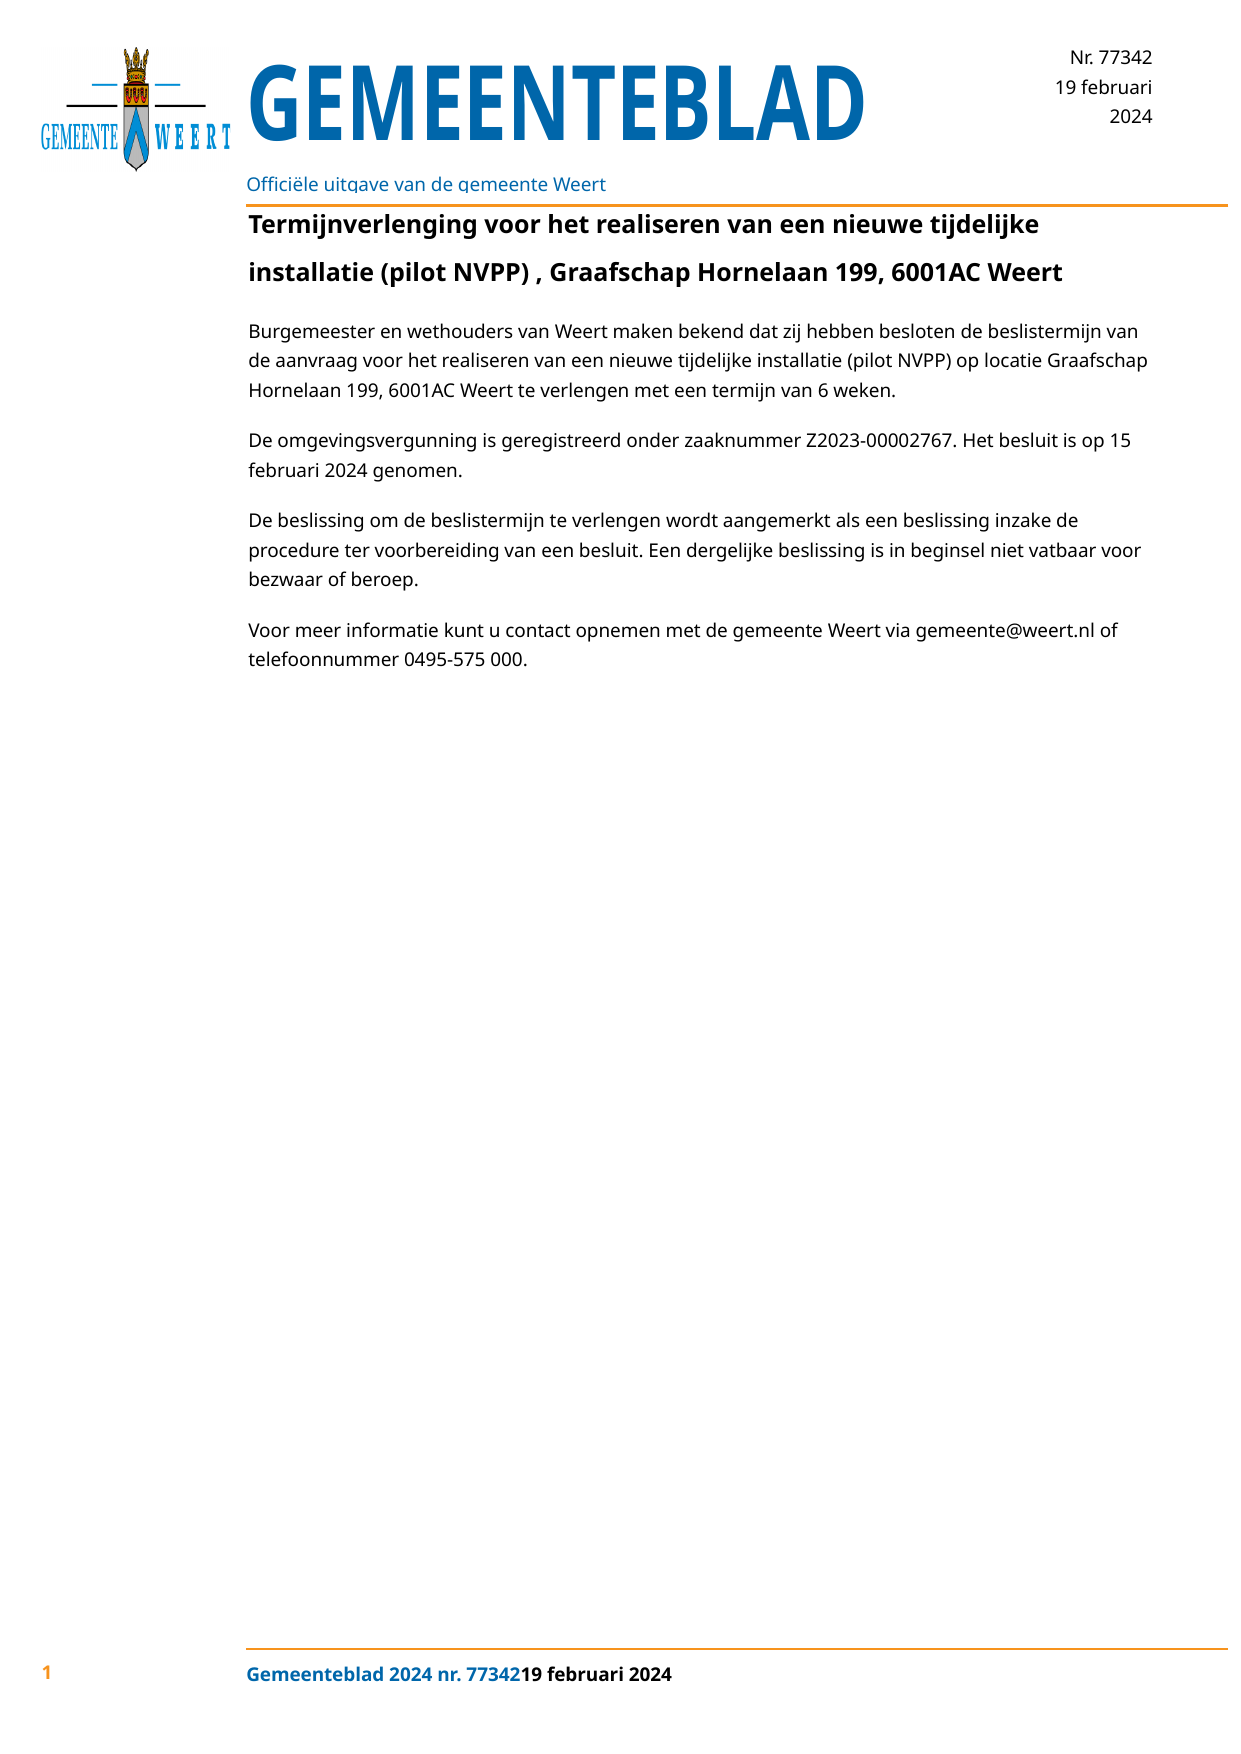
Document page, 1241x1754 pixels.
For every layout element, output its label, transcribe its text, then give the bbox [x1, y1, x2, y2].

text Burgemeester en wethouders van Weert maken bekend dat zij hebben besloten de beslistermijn van de aanvraag voor het realiseren van een nieuwe tijdelijke installatie (pilot NVPP) op locatie Graafschap Hornelaan 199, 6001AC Weert te verlengen met een termijn van 6 weken. [248, 318, 1152, 403]
text Termijnverlenging voor het realiseren van een nieuwe tijdelijke installatie (pilot NVPP) , Graafschap Hornelaan 199, 6001AC Weert [248, 207, 1152, 288]
text Voor meer informatie kunt u contact opnemen met de gemeente Weert via gemeente@weert.nl of telefoonnummer 0495-575 000. [248, 617, 1152, 672]
picture [41, 47, 231, 172]
text De beslissing om de beslistermijn te verlengen wordt aangemerkt als een beslissing inzake de procedure ter voorbereiding van een besluit. Een dergelijke beslissing is in beginsel niet vatbaar voor bezwaar of beroep. [248, 507, 1152, 592]
text De omgevingsvergunning is geregistreerd onder zaaknummer Z2023-00002767. Het besluit is op 15 februari 2024 genomen. [248, 427, 1152, 483]
